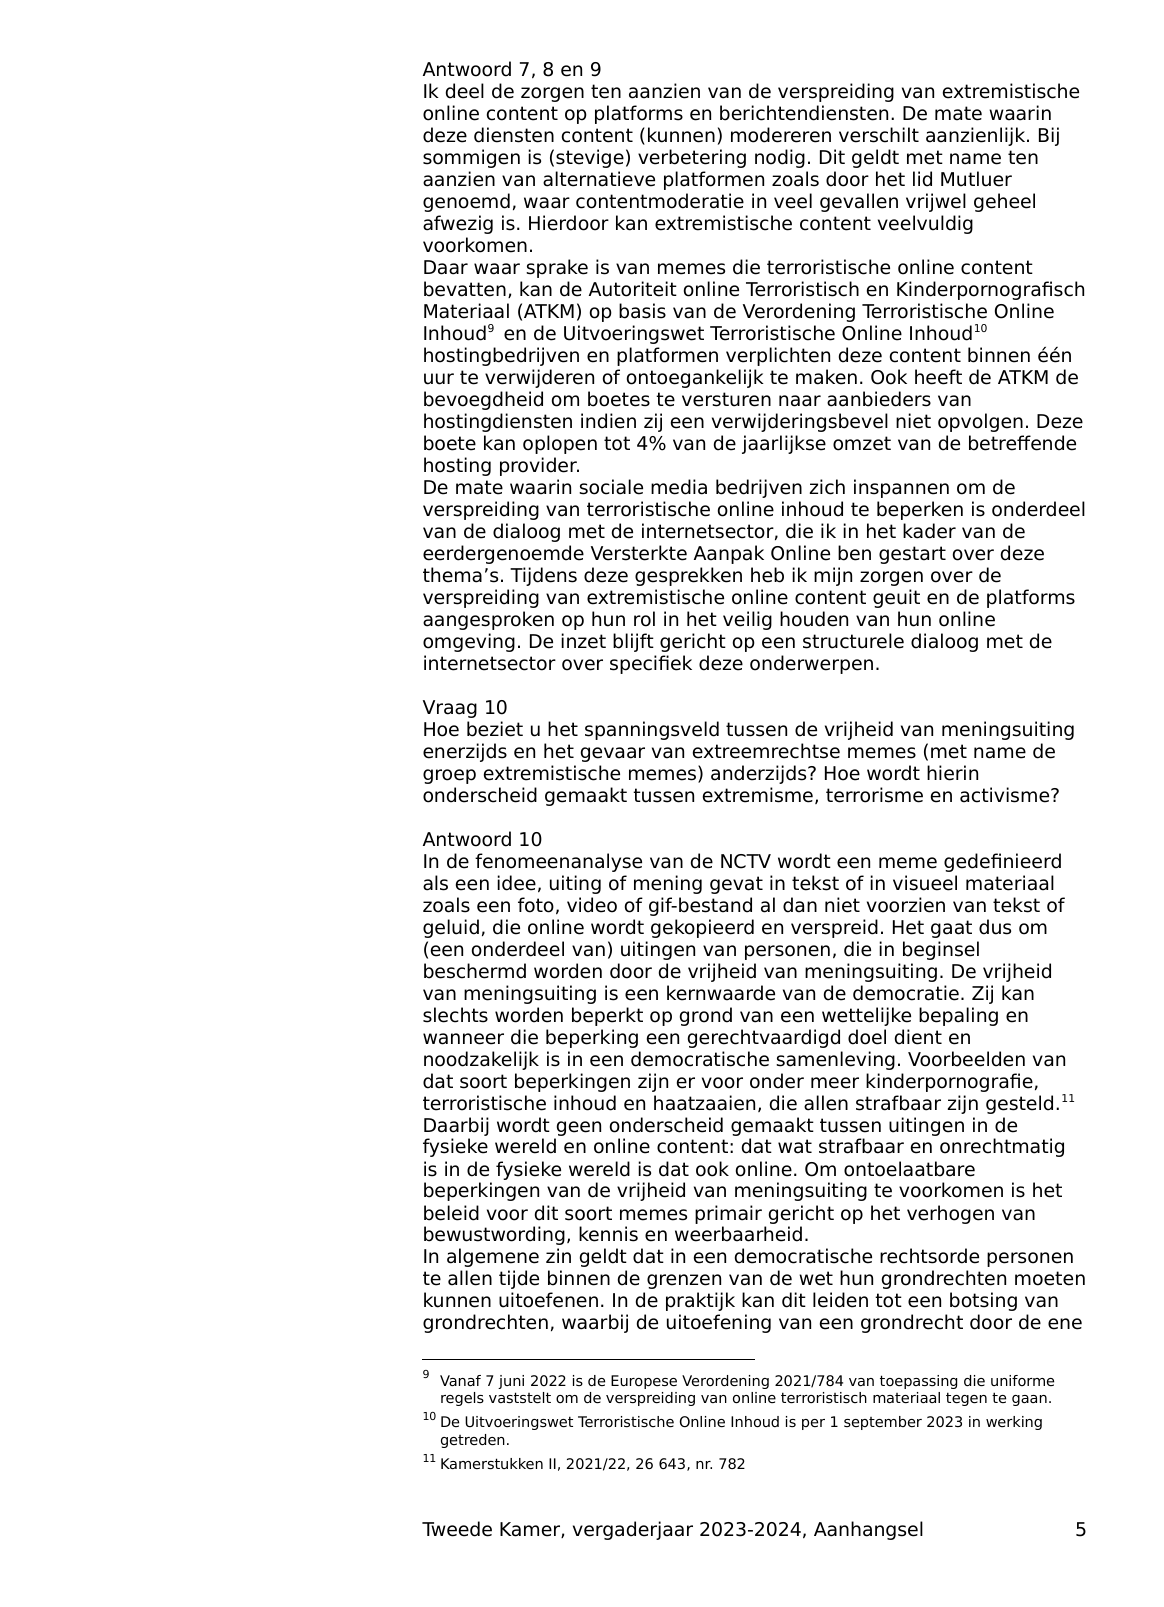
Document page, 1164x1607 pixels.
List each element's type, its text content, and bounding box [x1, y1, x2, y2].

text De mate waarin sociale media bedrijven zich inspannen om de verspreiding van terroristische online inhoud te beperken is onderdeel van de dialoog met de internetsector, die ik in het kader van de eerdergenoemde Versterkte Aanpak Online ben gestart over deze thema’s. Tijdens deze gesprekken heb ik mijn zorgen over de verspreiding van extremistische online content geuit en de platforms aangesproken op hun rol in het veilig houden van hun online omgeving. De inzet blijft gericht op een structurele dialoog met de internetsector over specifiek deze onderwerpen. [422, 477, 1087, 674]
text Vanaf 7 juni 2022 is de Europese Verordening 2021/784 van toepassing die uniforme regels vaststelt om de verspreiding van online terroristisch materiaal tegen te gaan. [422, 1368, 1087, 1407]
text De Uitvoeringswet Terroristische Online Inhoud is per 1 september 2023 in werking getreden. [422, 1410, 1087, 1449]
text Vraag 10 [422, 697, 1087, 719]
text Ik deel de zorgen ten aanzien van de verspreiding van extremistische online content op platforms en berichtendiensten. De mate waarin deze diensten content (kunnen) modereren verschilt aanzienlijk. Bij sommigen is (stevige) verbetering nodig. Dit geldt met name ten aanzien van alternatieve platformen zoals door het lid Mutluer genoemd, waar contentmoderatie in veel gevallen vrijwel geheel afwezig is. Hierdoor kan extremistische content veelvuldig voorkomen. [422, 81, 1087, 257]
text Hoe beziet u het spanningsveld tussen de vrijheid van meningsuiting enerzijds en het gevaar van extreemrechtse memes (met name de groep extremistische memes) anderzijds? Hoe wordt hierin onderscheid gemaakt tussen extremisme, terrorisme en activisme? [422, 719, 1087, 807]
text Daar waar sprake is van memes die terroristische online content bevatten, kan de Autoriteit online Terroristisch en Kinderpornografisch Materiaal (ATKM) op basis van de Verordening Terroristische Online Inhoud en de Uitvoeringswet Terroristische Online Inhoud hostingbedrijven en platformen verplichten deze content binnen één uur te verwijderen of ontoegankelijk te maken. Ook heeft de ATKM de bevoegdheid om boetes te versturen naar aanbieders van hostingdiensten indien zij een verwijderingsbevel niet opvolgen. Deze boete kan oplopen tot 4% van de jaarlijkse omzet van de betreffende hosting provider. [422, 257, 1087, 477]
text In algemene zin geldt dat in een democratische rechtsorde personen te allen tijde binnen de grenzen van de wet hun grondrechten moeten kunnen uitoefenen. In de praktijk kan dit leiden tot een botsing van grondrechten, waarbij de uitoefening van een grondrecht door de ene [422, 1246, 1087, 1334]
text Antwoord 7, 8 en 9 [422, 59, 1087, 81]
text Antwoord 10 [422, 829, 1087, 851]
text In de fenomeenanalyse van de NCTV wordt een meme gedefinieerd als een idee, uiting of mening gevat in tekst of in visueel materiaal zoals een foto, video of gif-bestand al dan niet voorzien van tekst of geluid, die online wordt gekopieerd en verspreid. Het gaat dus om (een onderdeel van) uitingen van personen, die in beginsel beschermd worden door de vrijheid van meningsuiting. De vrijheid van meningsuiting is een kernwaarde van de democratie. Zij kan slechts worden beperkt op grond van een wettelijke bepaling en wanneer die beperking een gerechtvaardigd doel dient en noodzakelijk is in een democratische samenleving. Voorbeelden van dat soort beperkingen zijn er voor onder meer kinderpornografie, terroristische inhoud en haatzaaien, die allen strafbaar zijn gesteld. Daarbij wordt geen onderscheid gemaakt tussen uitingen in de fysieke wereld en online content: dat wat strafbaar en onrechtmatig is in de fysieke wereld is dat ook online. Om ontoelaatbare beperkingen van de vrijheid van meningsuiting te voorkomen is het beleid voor dit soort memes primair gericht op het verhogen van bewustwording, kennis en weerbaarheid. [422, 851, 1087, 1246]
text Kamerstukken II, 2021/22, 26 643, nr. 782 [422, 1452, 1087, 1474]
